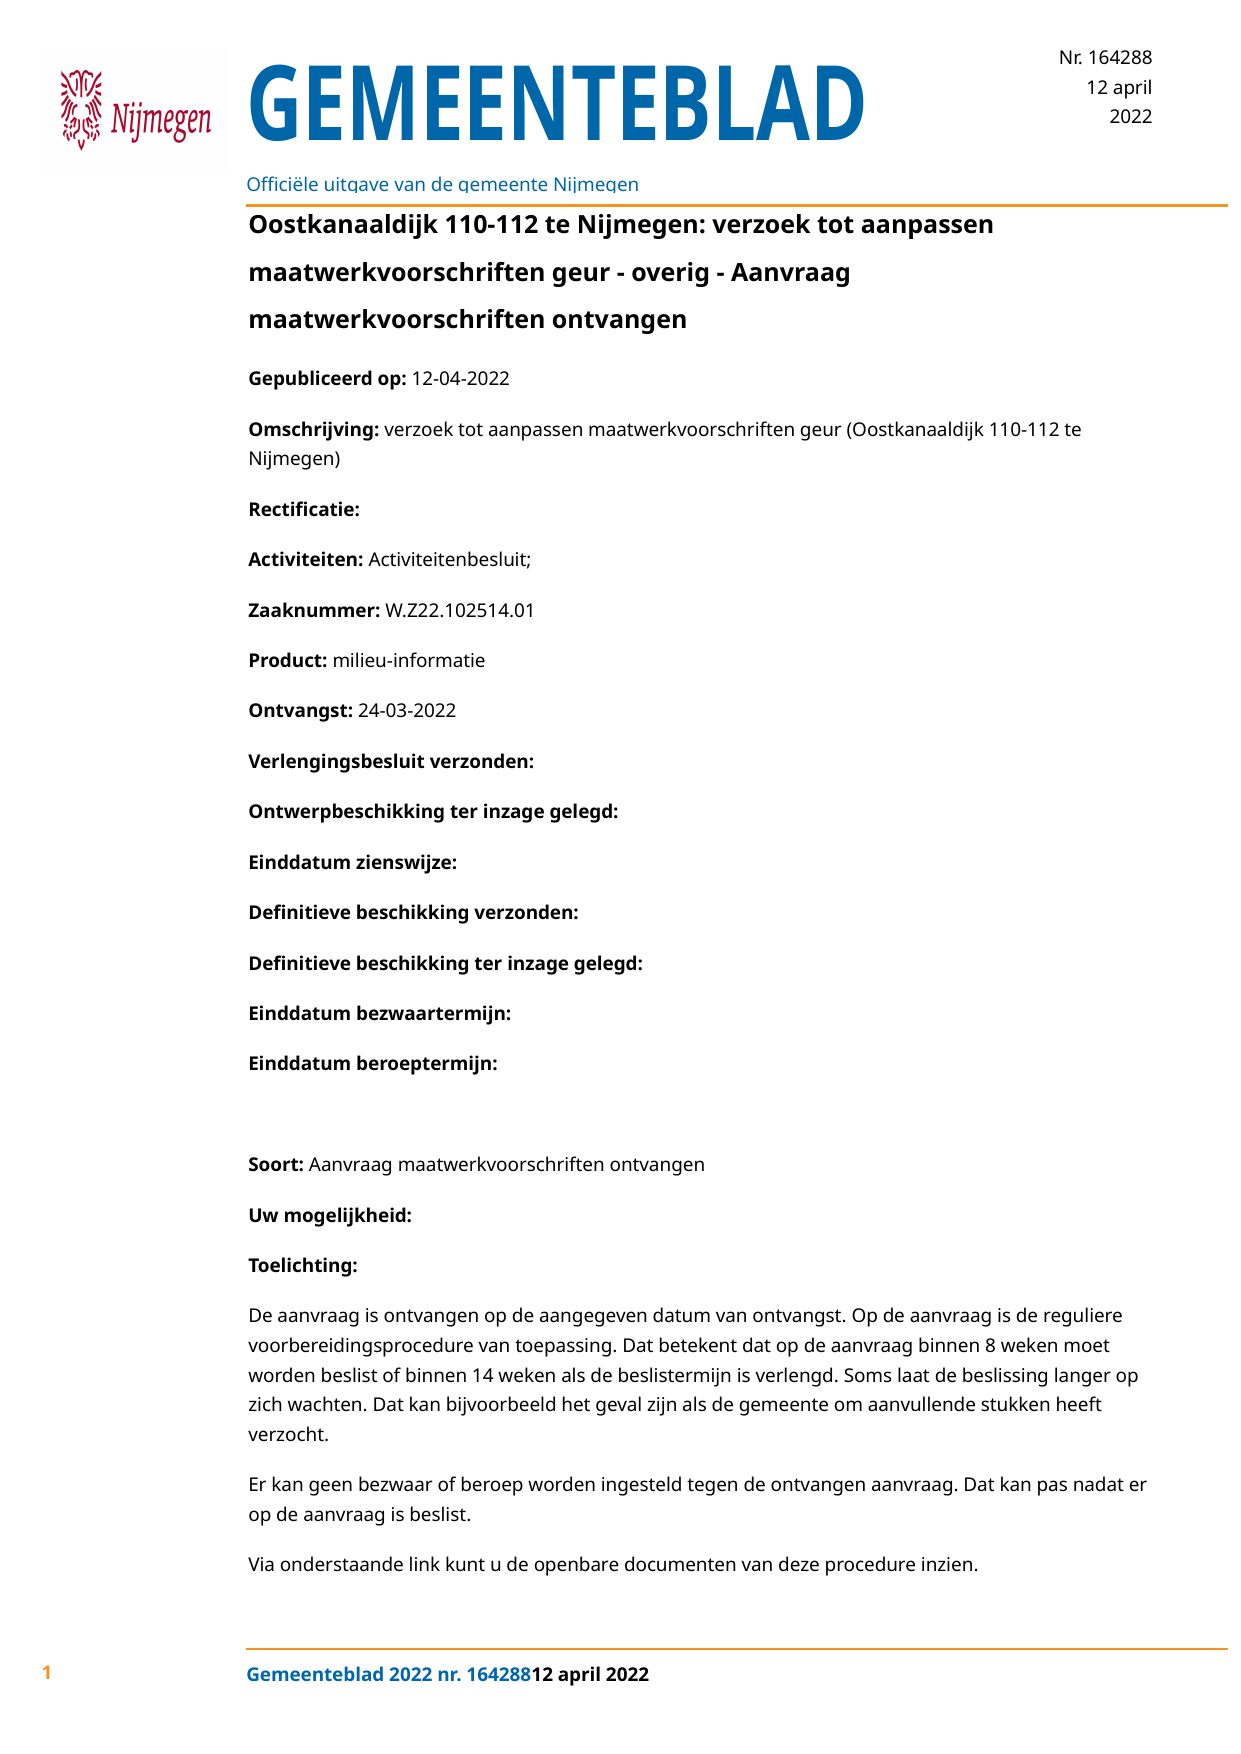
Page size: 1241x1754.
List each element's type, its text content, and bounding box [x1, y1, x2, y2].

text Activiteiten: Activiteitenbesluit; [248, 546, 1152, 572]
text Oostkanaaldijk 110-112 te Nijmegen: verzoek tot aanpassen maatwerkvoorschriften geur - overig - Aanvraag maatwerkvoorschriften ontvangen [248, 207, 1152, 336]
text Einddatum beroeptermijn: [248, 1051, 1152, 1076]
text Definitieve beschikking ter inzage gelegd: [248, 950, 1152, 975]
text Definitieve beschikking verzonden: [248, 899, 1152, 925]
text Uw mogelijkheid: [248, 1202, 1152, 1227]
text Einddatum zienswijze: [248, 849, 1152, 874]
text Omschrijving: verzoek tot aanpassen maatwerkvoorschriften geur (Oostkanaaldijk 110-112 te Nijmegen) [248, 416, 1152, 471]
picture [41, 47, 231, 172]
text Ontwerpbeschikking ter inzage gelegd: [248, 798, 1152, 824]
text Toelichting: [248, 1252, 1152, 1278]
text Zaaknummer: W.Z22.102514.01 [248, 597, 1152, 622]
text Gepubliceerd op: 12-04-2022 [248, 366, 1152, 391]
text Ontvangst: 24-03-2022 [248, 698, 1152, 723]
text Product: milieu-informatie [248, 647, 1152, 673]
text De aanvraag is ontvangen op de aangegeven datum van ontvangst. Op de aanvraag is de reguliere voorbereidingsprocedure van toepassing. Dat betekent dat op de aanvraag binnen 8 weken moet worden beslist of binnen 14 weken als de beslistermijn is verlengd. Soms laat de beslissing langer op zich wachten. Dat kan bijvoorbeeld het geval zijn als de gemeente om aanvullende stukken heeft verzocht. [248, 1303, 1152, 1447]
text Einddatum bezwaartermijn: [248, 1000, 1152, 1026]
text Verlengingsbesluit verzonden: [248, 748, 1152, 774]
text Via onderstaande link kunt u de openbare documenten van deze procedure inzien. [248, 1551, 1152, 1577]
text Soort: Aanvraag maatwerkvoorschriften ontvangen [248, 1151, 1152, 1177]
text Rectificatie: [248, 496, 1152, 522]
text Er kan geen bezwaar of beroep worden ingesteld tegen de ontvangen aanvraag. Dat kan pas nadat er op de aanvraag is beslist. [248, 1471, 1152, 1527]
